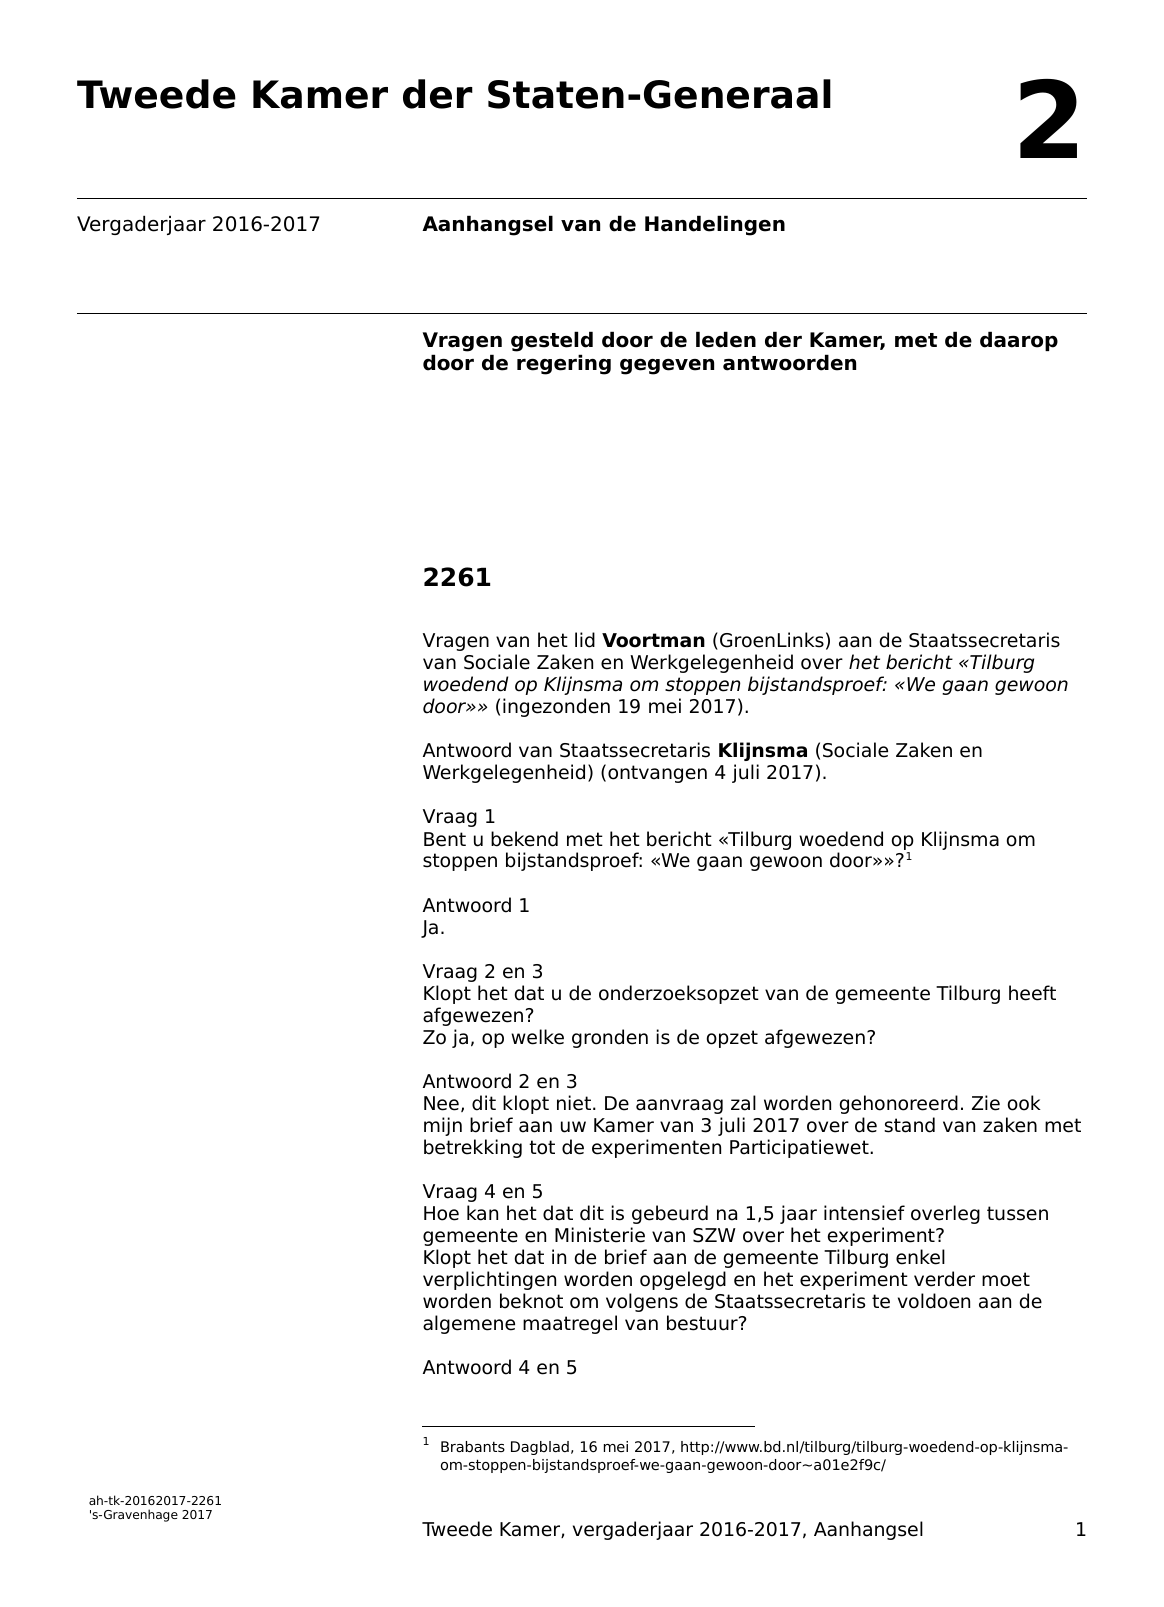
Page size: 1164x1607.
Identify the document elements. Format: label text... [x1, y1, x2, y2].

text 2261 [422, 563, 1087, 592]
text Nee, dit klopt niet. De aanvraag zal worden gehonoreerd. Zie ook mijn brief aan uw Kamer van 3 juli 2017 over de stand van zaken met betrekking tot de experimenten Participatiewet. [422, 1093, 1087, 1159]
text Brabants Dagblad, 16 mei 2017, http://www.bd.nl/tilburg/tilburg-woedend-op-klijnsma-om-stoppen-bijstandsproef-we-gaan-gewoon-door~a01e2f9c/ [422, 1435, 1087, 1474]
text Bent u bekend met het bericht «Tilburg woedend op Klijnsma om stoppen bijstandsproef: «We gaan gewoon door»»? [422, 828, 1087, 872]
text Klopt het dat u de onderzoeksopzet van de gemeente Tilburg heeft afgewezen? [422, 983, 1087, 1027]
table_header Tweede Kamer der Staten-Generaal [77, 59, 886, 198]
text Antwoord 4 en 5 [422, 1357, 1087, 1379]
table_cell [77, 314, 422, 375]
table_header 2 [886, 59, 1087, 198]
text Klopt het dat in de brief aan de gemeente Tilburg enkel verplichtingen worden opgelegd en het experiment verder moet worden beknot om volgens de Staatssecretaris te voldoen aan de algemene maatregel van bestuur? [422, 1247, 1087, 1335]
text Ja. [422, 917, 1087, 938]
text Zo ja, op welke gronden is de opzet afgewezen? [422, 1027, 1087, 1049]
text Antwoord van Staatssecretaris Klijnsma (Sociale Zaken en Werkgelegenheid) (ontvangen 4 juli 2017). [422, 740, 1087, 784]
text Vraag 4 en 5 [422, 1181, 1087, 1203]
text Vraag 2 en 3 [422, 961, 1087, 983]
text Antwoord 2 en 3 [422, 1071, 1087, 1093]
text 's-Gravenhage 2017 [88, 1508, 323, 1522]
text Vragen van het lid Voortman (GroenLinks) aan de Staatssecretaris van Sociale Zaken en Werkgelegenheid over het bericht «Tilburg woedend op Klijnsma om stoppen bijstandsproef: «We gaan gewoon door»» (ingezonden 19 mei 2017). [422, 630, 1087, 718]
table_cell Vergaderjaar 2016-2017 [77, 199, 422, 313]
table_cell Vragen gesteld door de leden der Kamer, met de daarop door de regering gegeven antwoorden [422, 314, 1087, 375]
text ah-tk-20162017-2261 [88, 1494, 323, 1508]
text Antwoord 1 [422, 894, 1087, 917]
text Hoe kan het dat dit is gebeurd na 1,5 jaar intensief overleg tussen gemeente en Ministerie van SZW over het experiment? [422, 1203, 1087, 1247]
text Vraag 1 [422, 806, 1087, 828]
table_cell Aanhangsel van de Handelingen [422, 199, 1087, 313]
